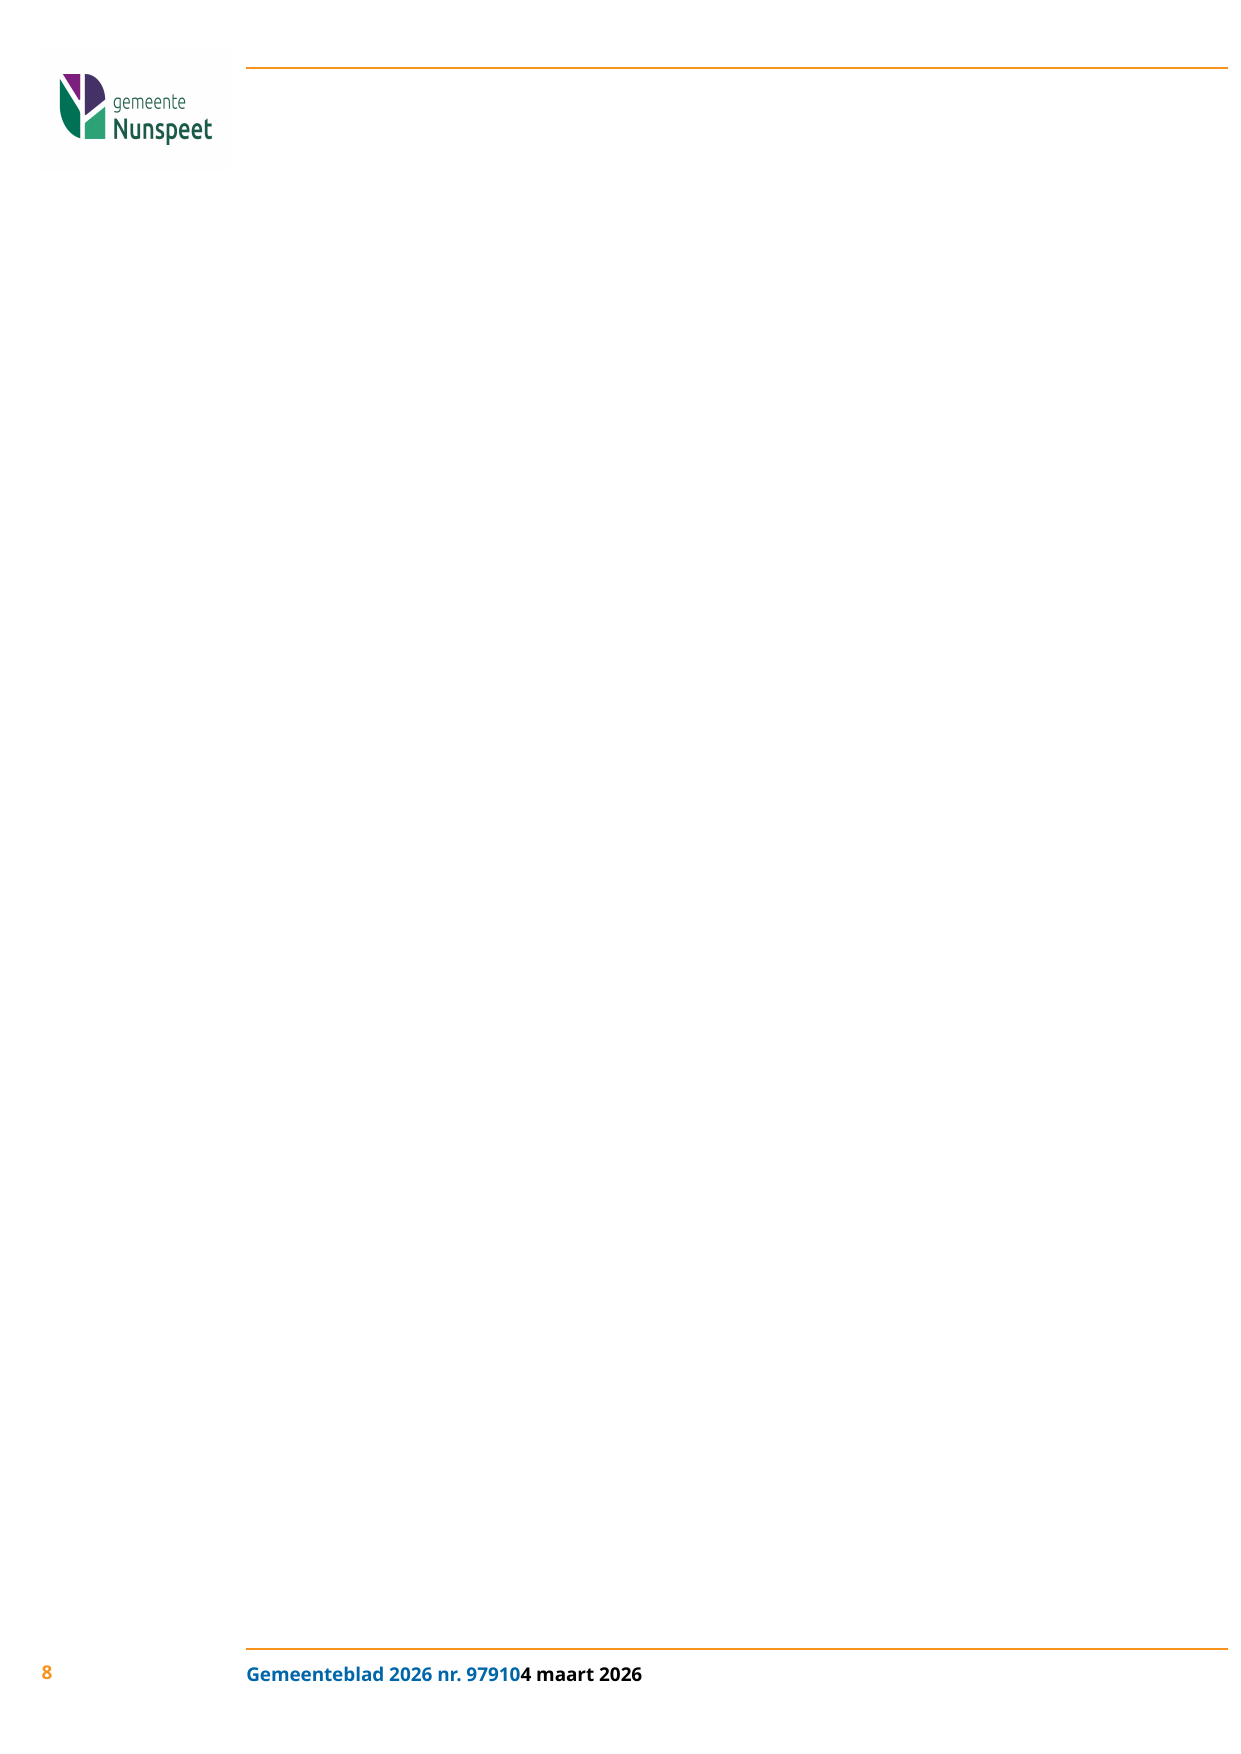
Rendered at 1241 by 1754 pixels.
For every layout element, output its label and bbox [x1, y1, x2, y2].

picture [41, 47, 231, 172]
